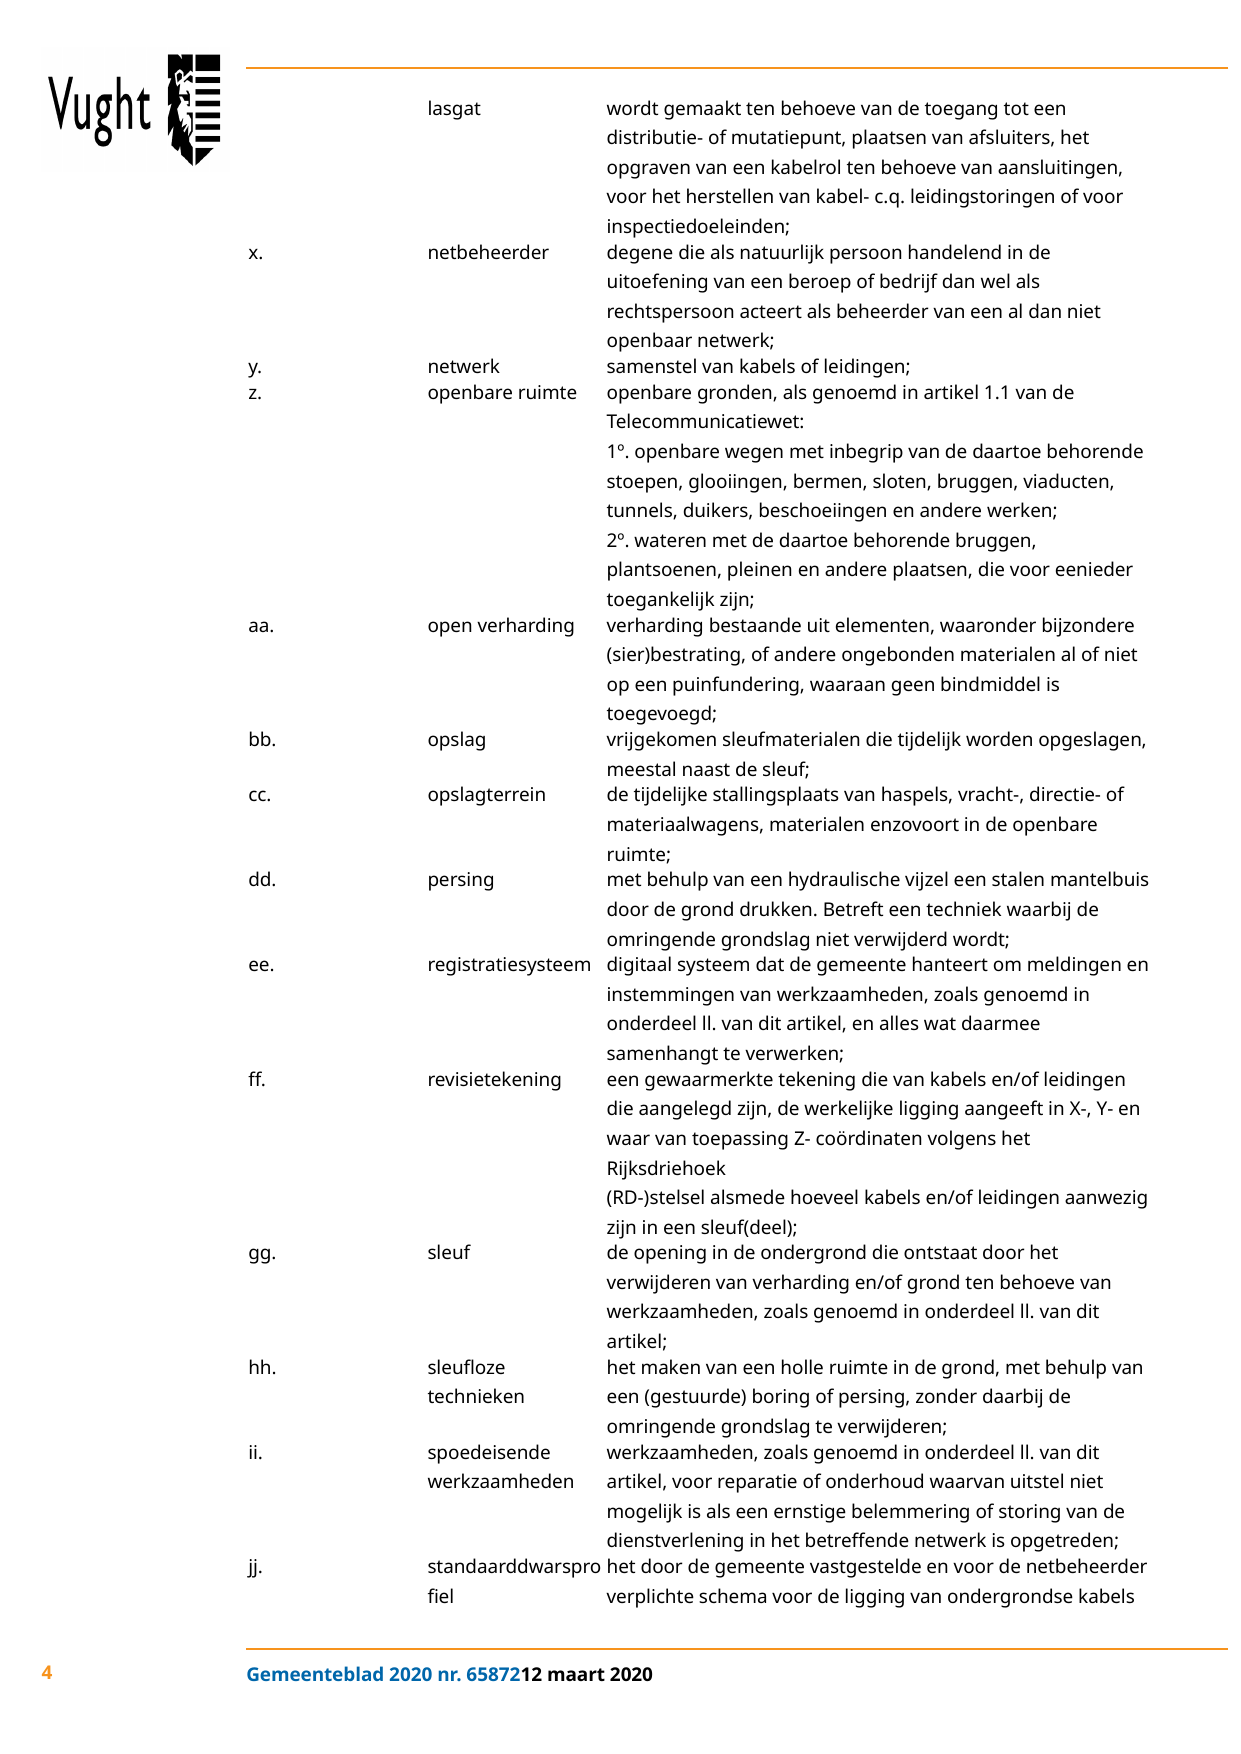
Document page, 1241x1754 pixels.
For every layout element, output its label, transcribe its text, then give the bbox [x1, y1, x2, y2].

table_cell de tijdelijke stallingsplaats van haspels, vracht-, directie- of materiaalwagens, materialen enzovoort in de openbare ruimte; [606, 782, 1152, 867]
table_cell verharding bestaande uit elementen, waaronder bijzondere (sier)bestrating, of andere ongebonden materialen al of niet op een puinfundering, waaraan geen bindmiddel is toegevoegd; [606, 612, 1152, 726]
table_cell opslagterrein [427, 782, 606, 867]
table_cell spoedeisende werkzaamheden [427, 1439, 606, 1553]
table_cell sleufloze technieken [427, 1354, 606, 1439]
table_cell persing [427, 867, 606, 951]
table_cell digitaal systeem dat de gemeente hanteert om meldingen en instemmingen van werkzaamheden, zoals genoemd in onderdeel ll. van dit artikel, en alles wat daarmee samenhangt te verwerken; [606, 951, 1152, 1066]
table_cell ii. [248, 1439, 427, 1553]
table_cell het door de gemeente vastgestelde en voor de netbeheerder verplichte schema voor de ligging van ondergrondse kabels [606, 1554, 1152, 1609]
table_cell x. [248, 239, 427, 353]
table_cell sleuf [427, 1240, 606, 1354]
table_cell een gewaarmerkte tekening die van kabels en/of leidingen die aangelegd zijn, de werkelijke ligging aangeeft in X-, Y- en waar van toepassing Z- coördinaten volgens het Rijksdriehoek (RD-)stelsel alsmede hoeveel kabels en/of leidingen aanwezig zijn in een sleuf(deel); [606, 1066, 1152, 1239]
table_cell degene die als natuurlijk persoon handelend in de uitoefening van een beroep of bedrijf dan wel als rechtspersoon acteert als beheerder van een al dan niet openbaar netwerk; [606, 239, 1152, 353]
table_cell netwerk [427, 353, 606, 379]
table_cell vrijgekomen sleufmaterialen die tijdelijk worden opgeslagen, meestal naast de sleuf; [606, 726, 1152, 782]
table_cell openbare ruimte [427, 379, 606, 612]
table_cell met behulp van een hydraulische vijzel een stalen mantelbuis door de grond drukken. Betreft een techniek waarbij de omringende grondslag niet verwijderd wordt; [606, 867, 1152, 951]
table_cell [248, 95, 427, 239]
table_cell y. [248, 353, 427, 379]
table_cell werkzaamheden, zoals genoemd in onderdeel ll. van dit artikel, voor reparatie of onderhoud waarvan uitstel niet mogelijk is als een ernstige belemmering of storing van de dienstverlening in het betreffende netwerk is opgetreden; [606, 1439, 1152, 1553]
table_cell openbare gronden, als genoemd in artikel 1.1 van de Telecommunicatiewet: 1º. openbare wegen met inbegrip van de daartoe behorende stoepen, glooiingen, bermen, sloten, bruggen, viaducten, tunnels, duikers, beschoeiingen en andere werken; 2º. wateren met de daartoe behorende bruggen, plantsoenen, pleinen en andere plaatsen, die voor eenieder toegankelijk zijn; [606, 379, 1152, 612]
table_cell samenstel van kabels of leidingen; [606, 353, 1152, 379]
table_cell het maken van een holle ruimte in de grond, met behulp van een (gestuurde) boring of persing, zonder daarbij de omringende grondslag te verwijderen; [606, 1354, 1152, 1439]
table_cell hh. [248, 1354, 427, 1439]
table_cell jj. [248, 1554, 427, 1609]
table_cell ee. [248, 951, 427, 1066]
table_cell de opening in de ondergrond die ontstaat door het verwijderen van verharding en/of grond ten behoeve van werkzaamheden, zoals genoemd in onderdeel ll. van dit artikel; [606, 1240, 1152, 1354]
table_cell gg. [248, 1240, 427, 1354]
table_cell revisietekening [427, 1066, 606, 1239]
picture [41, 47, 231, 172]
table_cell registratiesysteem [427, 951, 606, 1066]
table_cell ff. [248, 1066, 427, 1239]
table_cell lasgat [427, 95, 606, 239]
table_cell netbeheerder [427, 239, 606, 353]
table_cell wordt gemaakt ten behoeve van de toegang tot een distributie- of mutatiepunt, plaatsen van afsluiters, het opgraven van een kabelrol ten behoeve van aansluitingen, voor het herstellen van kabel- c.q. leidingstoringen of voor inspectiedoeleinden; [606, 95, 1152, 239]
table_cell aa. [248, 612, 427, 726]
table_cell z. [248, 379, 427, 612]
table_cell bb. [248, 726, 427, 782]
table_cell standaarddwarsprofiel [427, 1554, 606, 1609]
table_cell open verharding [427, 612, 606, 726]
table_cell opslag [427, 726, 606, 782]
table_cell cc. [248, 782, 427, 867]
table_cell dd. [248, 867, 427, 951]
